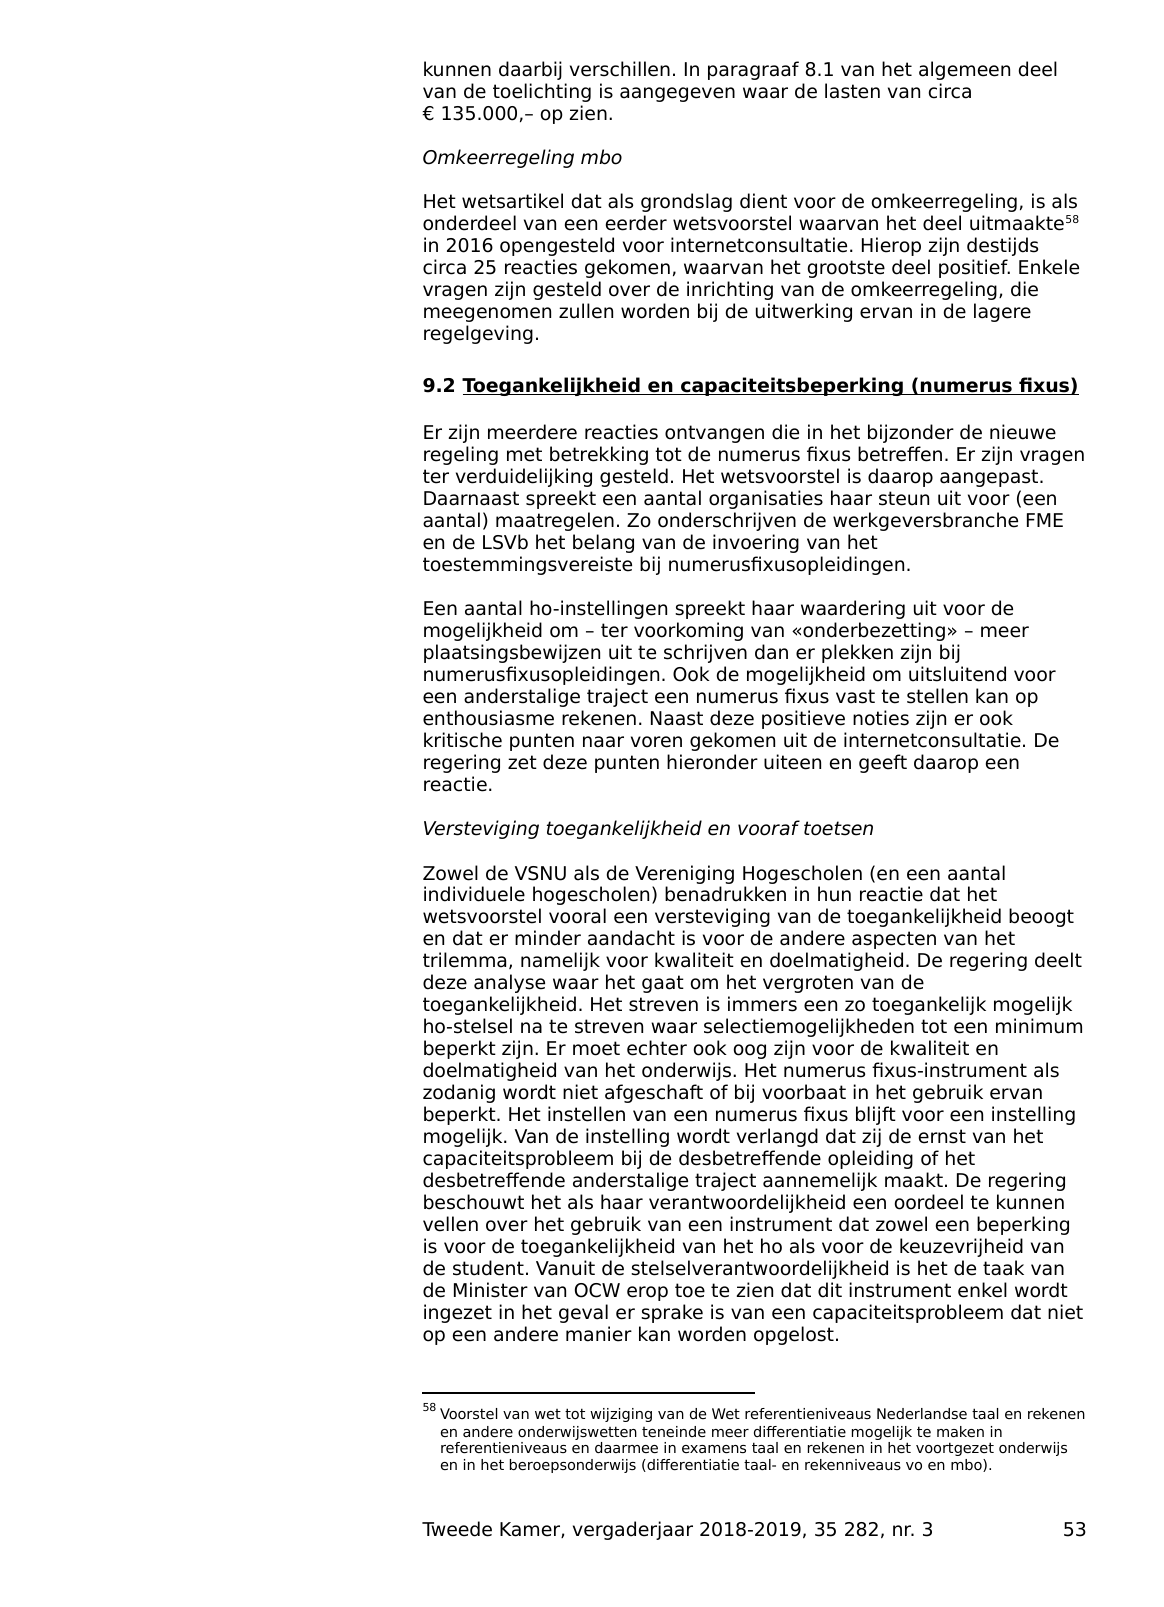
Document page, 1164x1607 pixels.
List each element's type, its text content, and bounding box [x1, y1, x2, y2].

subtitle Versteviging toegankelijkheid en vooraf toetsen [422, 818, 1087, 840]
text Voorstel van wet tot wijziging van de Wet referentieniveaus Nederlandse taal en rekenen en andere onderwijswetten teneinde meer differentiatie mogelijk te maken in referentieniveaus en daarmee in examens taal en rekenen in het voortgezet onderwijs en in het beroepsonderwijs (differentiatie taal- en rekenniveaus vo en mbo). [422, 1402, 1087, 1474]
text Zowel de VSNU als de Vereniging Hogescholen (en een aantal individuele hogescholen) benadrukken in hun reactie dat het wetsvoorstel vooral een versteviging van de toegankelijkheid beoogt en dat er minder aandacht is voor de andere aspecten van het trilemma, namelijk voor kwaliteit en doelmatigheid. De regering deelt deze analyse waar het gaat om het vergroten van de toegankelijkheid. Het streven is immers een zo toegankelijk mogelijk ho-stelsel na te streven waar selectiemogelijkheden tot een minimum beperkt zijn. Er moet echter ook oog zijn voor de kwaliteit en doelmatigheid van het onderwijs. Het numerus fixus-instrument als zodanig wordt niet afgeschaft of bij voorbaat in het gebruik ervan beperkt. Het instellen van een numerus fixus blijft voor een instelling mogelijk. Van de instelling wordt verlangd dat zij de ernst van het capaciteitsprobleem bij de desbetreffende opleiding of het desbetreffende anderstalige traject aannemelijk maakt. De regering beschouwt het als haar verantwoordelijkheid een oordeel te kunnen vellen over het gebruik van een instrument dat zowel een beperking is voor de toegankelijkheid van het ho als voor de keuzevrijheid van de student. Vanuit de stelselverantwoordelijkheid is het de taak van de Minister van OCW erop toe te zien dat dit instrument enkel wordt ingezet in het geval er sprake is van een capaciteitsprobleem dat niet op een andere manier kan worden opgelost. [422, 862, 1087, 1346]
subtitle 9.2 Toegankelijkheid en capaciteitsbeperking (numerus fixus) [422, 375, 1087, 397]
text Een aantal ho-instellingen spreekt haar waardering uit voor de mogelijkheid om – ter voorkoming van «onderbezetting» – meer plaatsingsbewijzen uit te schrijven dan er plekken zijn bij numerusfixusopleidingen. Ook de mogelijkheid om uitsluitend voor een anderstalige traject een numerus fixus vast te stellen kan op enthousiasme rekenen. Naast deze positieve noties zijn er ook kritische punten naar voren gekomen uit de internetconsultatie. De regering zet deze punten hieronder uiteen en geeft daarop een reactie. [422, 598, 1087, 796]
text Het wetsartikel dat als grondslag dient voor de omkeerregeling, is als onderdeel van een eerder wetsvoorstel waarvan het deel uitmaakte in 2016 opengesteld voor internetconsultatie. Hierop zijn destijds circa 25 reacties gekomen, waarvan het grootste deel positief. Enkele vragen zijn gesteld over de inrichting van de omkeerregeling, die meegenomen zullen worden bij de uitwerking ervan in de lagere regelgeving. [422, 191, 1087, 345]
text kunnen daarbij verschillen. In paragraaf 8.1 van het algemeen deel van de toelichting is aangegeven waar de lasten van circa € 135.000,– op zien. [422, 59, 1087, 125]
subtitle Omkeerregeling mbo [422, 147, 1087, 169]
text Er zijn meerdere reacties ontvangen die in het bijzonder de nieuwe regeling met betrekking tot de numerus fixus betreffen. Er zijn vragen ter verduidelijking gesteld. Het wetsvoorstel is daarop aangepast. Daarnaast spreekt een aantal organisaties haar steun uit voor (een aantal) maatregelen. Zo onderschrijven de werkgeversbranche FME en de LSVb het belang van de invoering van het toestemmingsvereiste bij numerusfixusopleidingen. [422, 422, 1087, 576]
